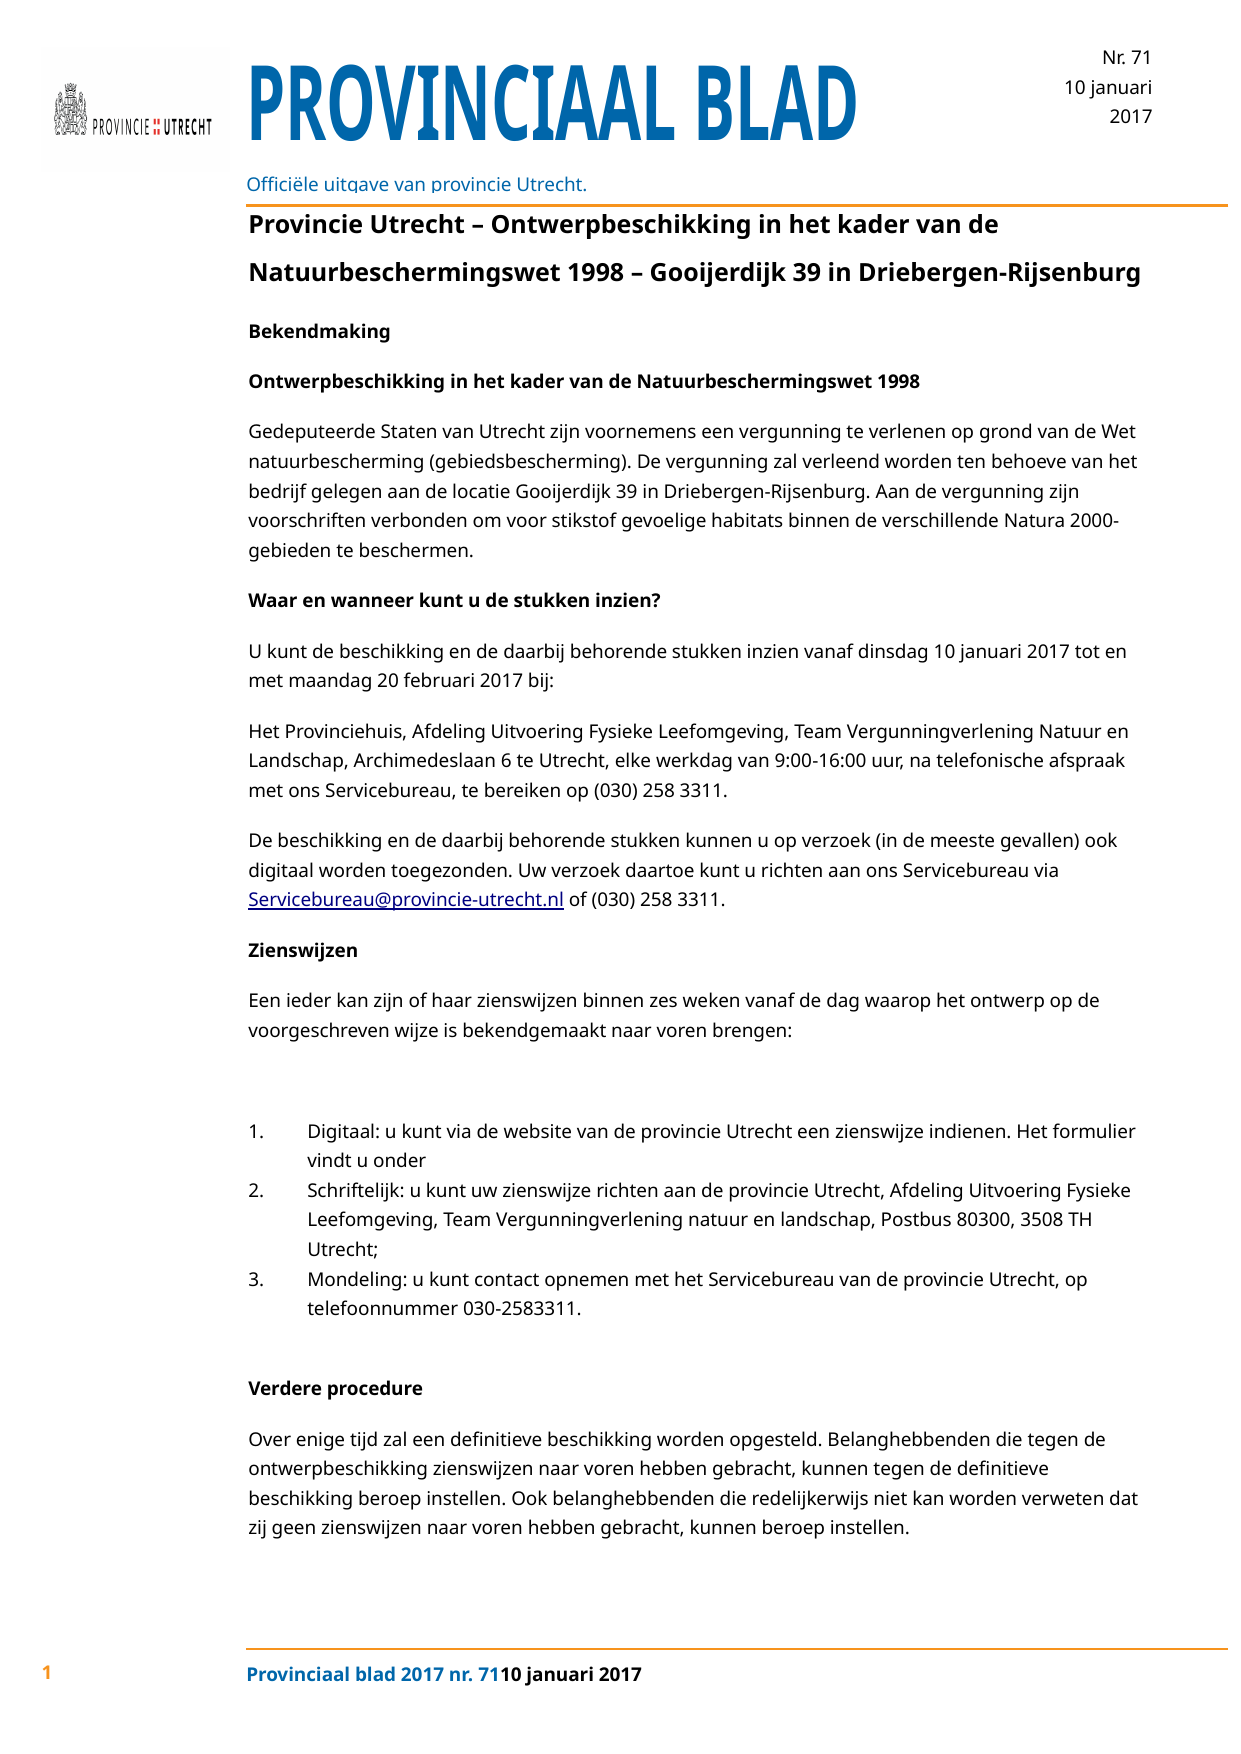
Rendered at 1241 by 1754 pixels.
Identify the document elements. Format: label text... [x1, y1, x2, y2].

text Het Provinciehuis, Afdeling Uitvoering Fysieke Leefomgeving, Team Vergunningverlening Natuur en Landschap, Archimedeslaan 6 te Utrecht, elke werkdag van 9:00‑16:00 uur, na telefonische afspraak met ons Servicebureau, te bereiken op (030) 258 3311. [248, 718, 1152, 803]
text Over enige tijd zal een definitieve beschikking worden opgesteld. Belanghebbenden die tegen de ontwerpbeschikking zienswijzen naar voren hebben gebracht, kunnen tegen de definitieve beschikking beroep instellen. Ook belanghebbenden die redelijkerwijs niet kan worden verweten dat zij geen zienswijzen naar voren hebben gebracht, kunnen beroep instellen. [248, 1426, 1152, 1540]
text Provincie Utrecht – Ontwerpbeschikking in het kader van de Natuurbeschermingswet 1998 – Gooijerdijk 39 in Driebergen-Rijsenburg [248, 207, 1152, 288]
text Verdere procedure [248, 1375, 1152, 1401]
text U kunt de beschikking en de daarbij behorende stukken inzien vanaf dinsdag 10 januari 2017 tot en met maandag 20 februari 2017 bij: [248, 638, 1152, 693]
picture [41, 47, 231, 172]
list Mondeling: u kunt contact opnemen met het Servicebureau van de provincie Utrecht, op telefoonnummer 030-2583311. [248, 1266, 1152, 1321]
text Bekendmaking [248, 318, 1152, 344]
list Schriftelijk: u kunt uw zienswijze richten aan de provincie Utrecht, Afdeling Uitvoering Fysieke Leefomgeving, Team Vergunningverlening natuur en landschap, Postbus 80300, 3508 TH Utrecht; [248, 1177, 1152, 1262]
text Zienswijzen [248, 937, 1152, 963]
text De beschikking en de daarbij behorende stukken kunnen u op verzoek (in de meeste gevallen) ook digitaal worden toegezonden. Uw verzoek daartoe kunt u richten aan ons Servicebureau via Servicebureau@provincie-utrecht.nl of (030) 258 3311. [248, 827, 1152, 912]
list Digitaal: u kunt via de website van de provincie Utrecht een zienswijze indienen. Het formulier vindt u onder [248, 1118, 1152, 1173]
text Gedeputeerde Staten van Utrecht zijn voornemens een vergunning te verlenen op grond van de Wet natuurbescherming (gebiedsbescherming). De vergunning zal verleend worden ten behoeve van het bedrijf gelegen aan de locatie Gooijerdijk 39 in Driebergen-Rijsenburg. Aan de vergunning zijn voorschriften verbonden om voor stikstof gevoelige habitats binnen de verschillende Natura 2000-gebieden te beschermen. [248, 419, 1152, 563]
text Waar en wanneer kunt u de stukken inzien? [248, 587, 1152, 613]
text Een ieder kan zijn of haar zienswijzen binnen zes weken vanaf de dag waarop het ontwerp op de voorgeschreven wijze is bekendgemaakt naar voren brengen: [248, 987, 1152, 1043]
text Ontwerpbeschikking in het kader van de Natuurbeschermingswet 1998 [248, 368, 1152, 394]
